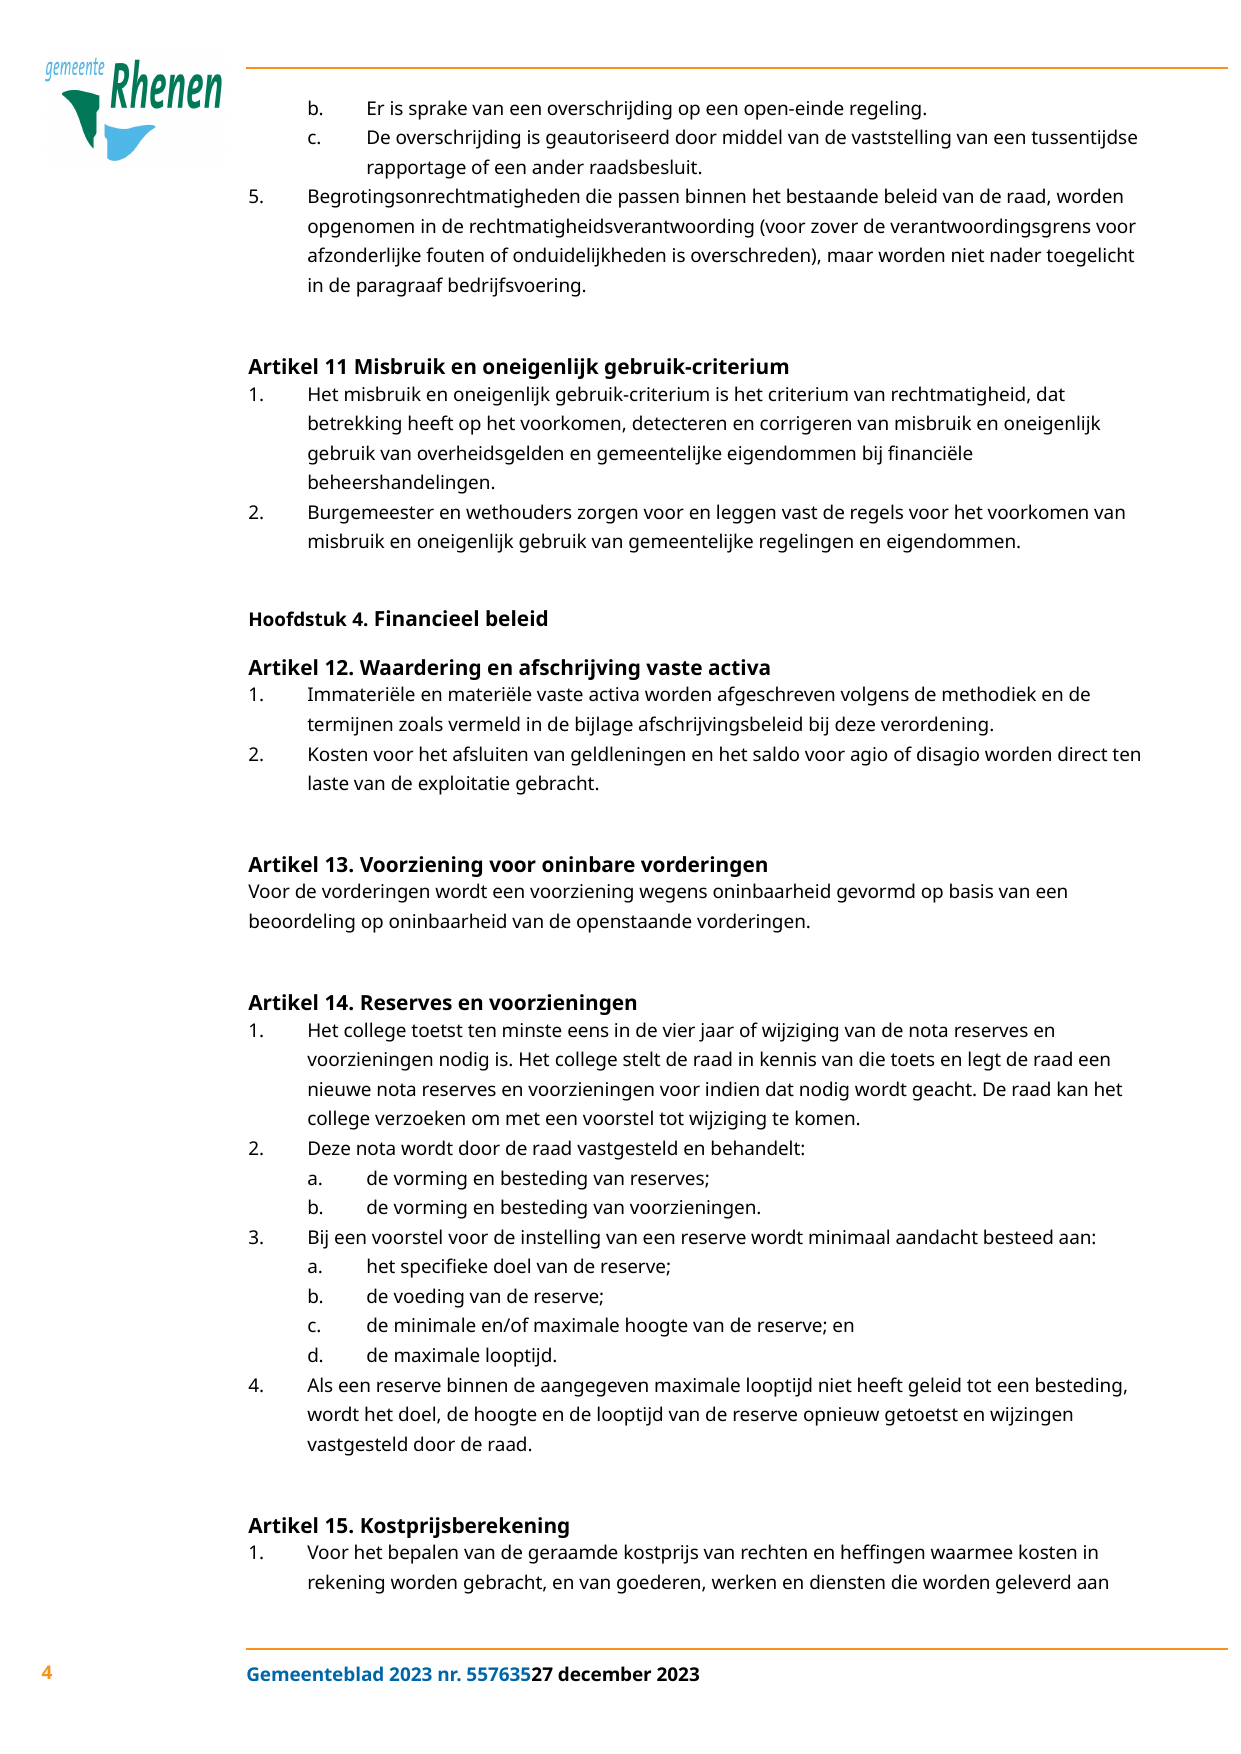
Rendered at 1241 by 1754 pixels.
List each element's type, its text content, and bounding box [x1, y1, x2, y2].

list Voor het bepalen van de geraamde kostprijs van rechten en heffingen waarmee kosten in rekening worden gebracht, en van goederen, werken en diensten die worden geleverd aan [248, 1539, 1152, 1595]
list Immateriële en materiële vaste activa worden afgeschreven volgens de methodiek en de termijnen zoals vermeld in de bijlage afschrijvingsbeleid bij deze verordening. [248, 682, 1152, 737]
list de vorming en besteding van reserves; [307, 1165, 1152, 1190]
list de vorming en besteding van voorzieningen. [307, 1194, 1152, 1220]
list Bij een voorstel voor de instelling van een reserve wordt minimaal aandacht besteed aan: [248, 1224, 1152, 1249]
list de maximale looptijd. [307, 1342, 1152, 1368]
list Burgemeester en wethouders zorgen voor en leggen vast de regels voor het voorkomen van misbruik en oneigenlijk gebruik van gemeentelijke regelingen en eigendommen. [248, 499, 1152, 554]
text Artikel 11 Misbruik en oneigenlijk gebruik-criterium [248, 352, 1152, 381]
list de voeding van de reserve; [307, 1283, 1152, 1309]
text Artikel 13. Voorziening voor oninbare vorderingen [248, 850, 1152, 879]
list De overschrijding is geautoriseerd door middel van de vaststelling van een tussentijdse rapportage of een ander raadsbesluit. [307, 124, 1152, 180]
list het specifieke doel van de reserve; [307, 1253, 1152, 1279]
text Artikel 14. Reserves en voorzieningen [248, 988, 1152, 1017]
list Als een reserve binnen de aangegeven maximale looptijd niet heeft geleid tot een besteding, wordt het doel, de hoogte en de looptijd van de reserve opnieuw getoetst en wijzingen vastgesteld door de raad. [248, 1372, 1152, 1457]
picture [41, 47, 231, 172]
text Voor de vorderingen wordt een voorziening wegens oninbaarheid gevormd op basis van een beoordeling op oninbaarheid van de openstaande vorderingen. [248, 879, 1152, 934]
list Het college toetst ten minste eens in de vier jaar of wijziging van de nota reserves en voorzieningen nodig is. Het college stelt de raad in kennis van die toets en legt de raad een nieuwe nota reserves en voorzieningen voor indien dat nodig wordt geacht. De raad kan het college verzoeken om met een voorstel tot wijziging te komen. [248, 1017, 1152, 1131]
list Begrotingsonrechtmatigheden die passen binnen het bestaande beleid van de raad, worden opgenomen in de rechtmatigheidsverantwoording (voor zover de verantwoordingsgrens voor afzonderlijke fouten of onduidelijkheden is overschreden), maar worden niet nader toegelicht in de paragraaf bedrijfsvoering. [248, 183, 1152, 298]
list de minimale en/of maximale hoogte van de reserve; en [307, 1313, 1152, 1338]
list Kosten voor het afsluiten van geldleningen en het saldo voor agio of disagio worden direct ten laste van de exploitatie gebracht. [248, 741, 1152, 796]
list Deze nota wordt door de raad vastgesteld en behandelt: [248, 1135, 1152, 1161]
text Artikel 12. Waardering en afschrijving vaste activa [248, 653, 1152, 682]
text Hoofdstuk 4. Financieel beleid [248, 604, 1152, 632]
list Het misbruik en oneigenlijk gebruik-criterium is het criterium van rechtmatigheid, dat betrekking heeft op het voorkomen, detecteren en corrigeren van misbruik en oneigenlijk gebruik van overheidsgelden en gemeentelijke eigendommen bij financiële beheershandelingen. [248, 381, 1152, 495]
text Artikel 15. Kostprijsberekening [248, 1511, 1152, 1539]
list Er is sprake van een overschrijding op een open-einde regeling. [307, 95, 1152, 121]
